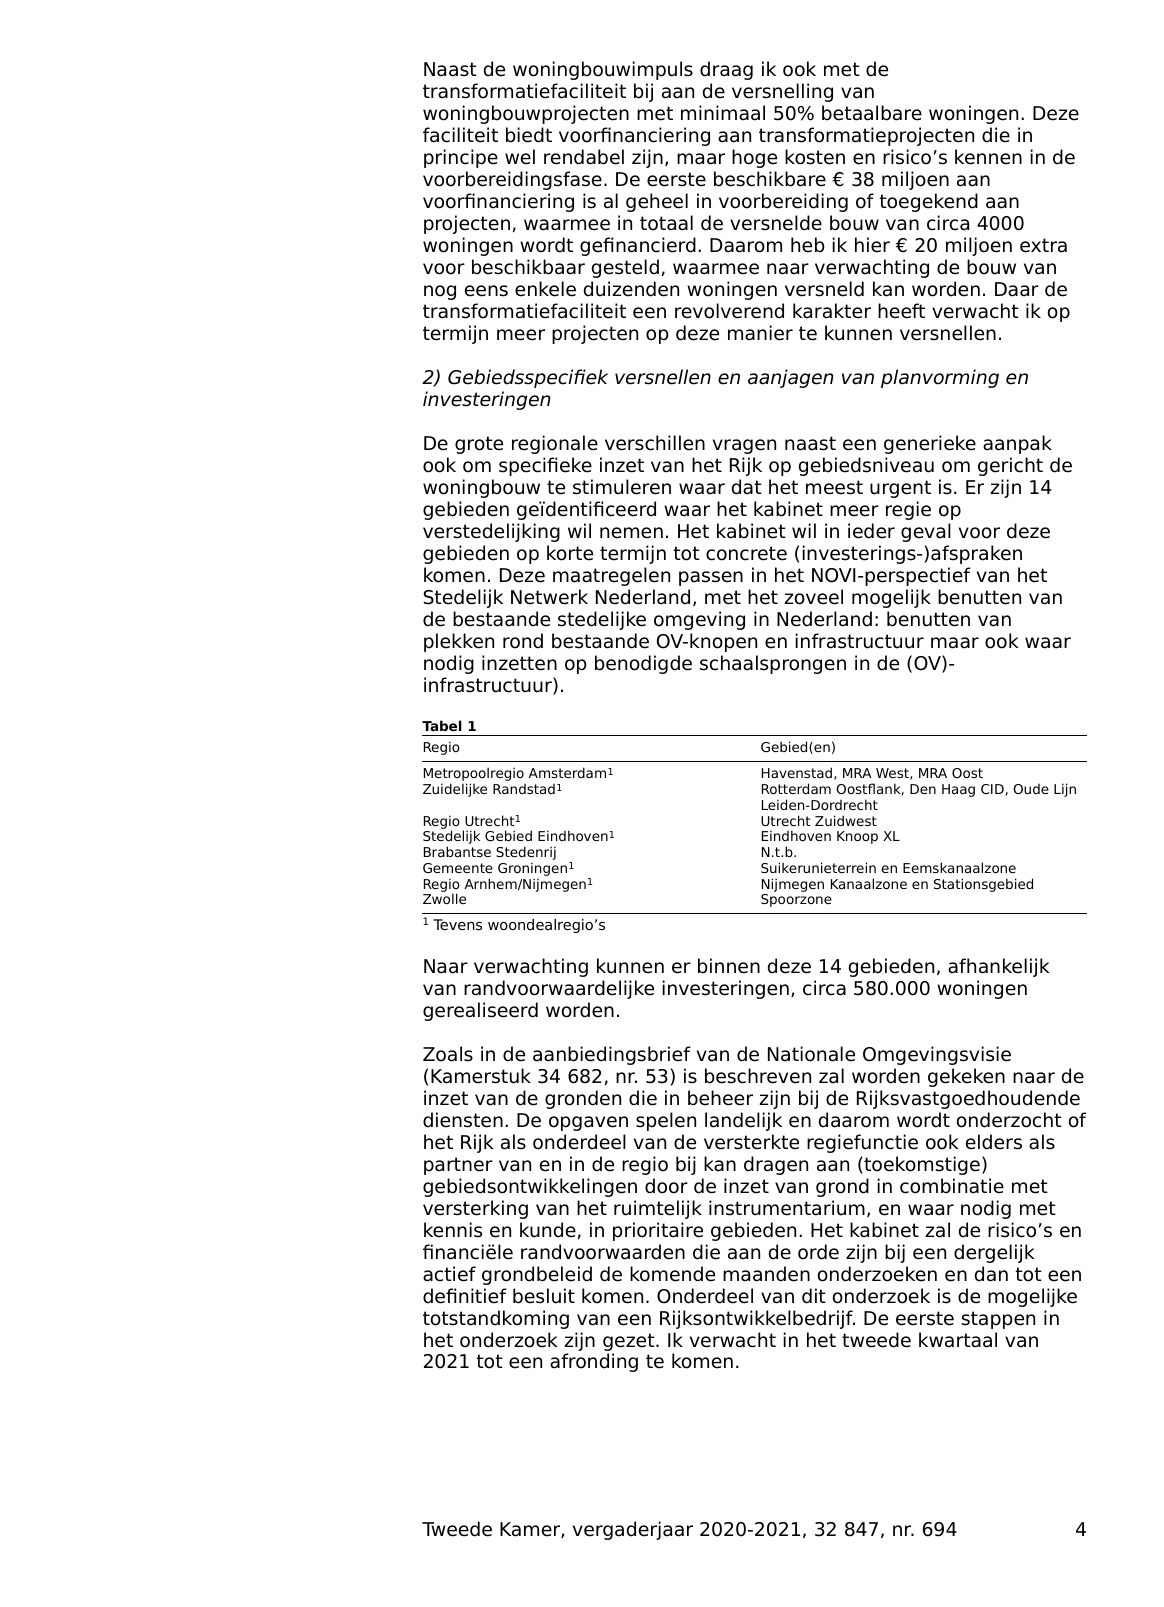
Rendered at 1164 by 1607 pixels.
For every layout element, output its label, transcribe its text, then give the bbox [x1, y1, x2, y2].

subtitle 2) Gebiedsspecifiek versnellen en aanjagen van planvorming en investeringen [422, 367, 1087, 411]
table_cell Zwolle [422, 892, 754, 913]
table_cell Zuidelijke Randstad1 [422, 782, 754, 813]
table_cell 1 Tevens woondealregio’s [422, 914, 1087, 933]
table_cell Nijmegen Kanaalzone en Stationsgebied [754, 876, 1087, 892]
table_header Tabel 1 [422, 719, 1087, 734]
table_cell Gebied(en) [754, 736, 1087, 761]
table_cell Gemeente Groningen1 [422, 861, 754, 876]
table_cell N.t.b. [754, 845, 1087, 861]
table_cell Brabantse Stedenrij [422, 845, 754, 861]
table_cell Regio Utrecht1 [422, 814, 754, 829]
table_cell Metropoolregio Amsterdam1 [422, 762, 754, 782]
table_cell Havenstad, MRA West, MRA Oost [754, 762, 1087, 782]
text Naar verwachting kunnen er binnen deze 14 gebieden, afhankelijk van randvoorwaardelijke investeringen, circa 580.000 woningen gerealiseerd worden. [422, 956, 1087, 1022]
text Naast de woningbouwimpuls draag ik ook met de transformatiefaciliteit bij aan de versnelling van woningbouwprojecten met minimaal 50% betaalbare woningen. Deze faciliteit biedt voorfinanciering aan transformatieprojecten die in principe wel rendabel zijn, maar hoge kosten en risico’s kennen in de voorbereidingsfase. De eerste beschikbare € 38 miljoen aan voorfinanciering is al geheel in voorbereiding of toegekend aan projecten, waarmee in totaal de versnelde bouw van circa 4000 woningen wordt gefinancierd. Daarom heb ik hier € 20 miljoen extra voor beschikbaar gesteld, waarmee naar verwachting de bouw van nog eens enkele duizenden woningen versneld kan worden. Daar de transformatiefaciliteit een revolverend karakter heeft verwacht ik op termijn meer projecten op deze manier te kunnen versnellen. [422, 59, 1087, 345]
table_cell Regio [422, 736, 754, 761]
table_cell Suikerunieterrein en Eemskanaalzone [754, 861, 1087, 876]
text Zoals in de aanbiedingsbrief van de Nationale Omgevingsvisie (Kamerstuk 34 682, nr. 53) is beschreven zal worden gekeken naar de inzet van de gronden die in beheer zijn bij de Rijksvastgoedhoudende diensten. De opgaven spelen landelijk en daarom wordt onderzocht of het Rijk als onderdeel van de versterkte regiefunctie ook elders als partner van en in de regio bij kan dragen aan (toekomstige) gebiedsontwikkelingen door de inzet van grond in combinatie met versterking van het ruimtelijk instrumentarium, en waar nodig met kennis en kunde, in prioritaire gebieden. Het kabinet zal de risico’s en financiële randvoorwaarden die aan de orde zijn bij een dergelijk actief grondbeleid de komende maanden onderzoeken en dan tot een definitief besluit komen. Onderdeel van dit onderzoek is de mogelijke totstandkoming van een Rijksontwikkelbedrijf. De eerste stappen in het onderzoek zijn gezet. Ik verwacht in het tweede kwartaal van 2021 tot een afronding te komen. [422, 1044, 1087, 1373]
table_cell Rotterdam Oostflank, Den Haag CID, Oude Lijn Leiden-Dordrecht [754, 782, 1087, 813]
table_cell Utrecht Zuidwest [754, 814, 1087, 829]
table_cell Stedelijk Gebied Eindhoven1 [422, 829, 754, 845]
table_cell Eindhoven Knoop XL [754, 829, 1087, 845]
table_cell Regio Arnhem/Nijmegen1 [422, 876, 754, 892]
table_cell Spoorzone [754, 892, 1087, 913]
text De grote regionale verschillen vragen naast een generieke aanpak ook om specifieke inzet van het Rijk op gebiedsniveau om gericht de woningbouw te stimuleren waar dat het meest urgent is. Er zijn 14 gebieden geïdentificeerd waar het kabinet meer regie op verstedelijking wil nemen. Het kabinet wil in ieder geval voor deze gebieden op korte termijn tot concrete (investerings-)afspraken komen. Deze maatregelen passen in het NOVI-perspectief van het Stedelijk Netwerk Nederland, met het zoveel mogelijk benutten van de bestaande stedelijke omgeving in Nederland: benutten van plekken rond bestaande OV-knopen en infrastructuur maar ook waar nodig inzetten op benodigde schaalsprongen in de (OV)-infrastructuur). [422, 433, 1087, 697]
